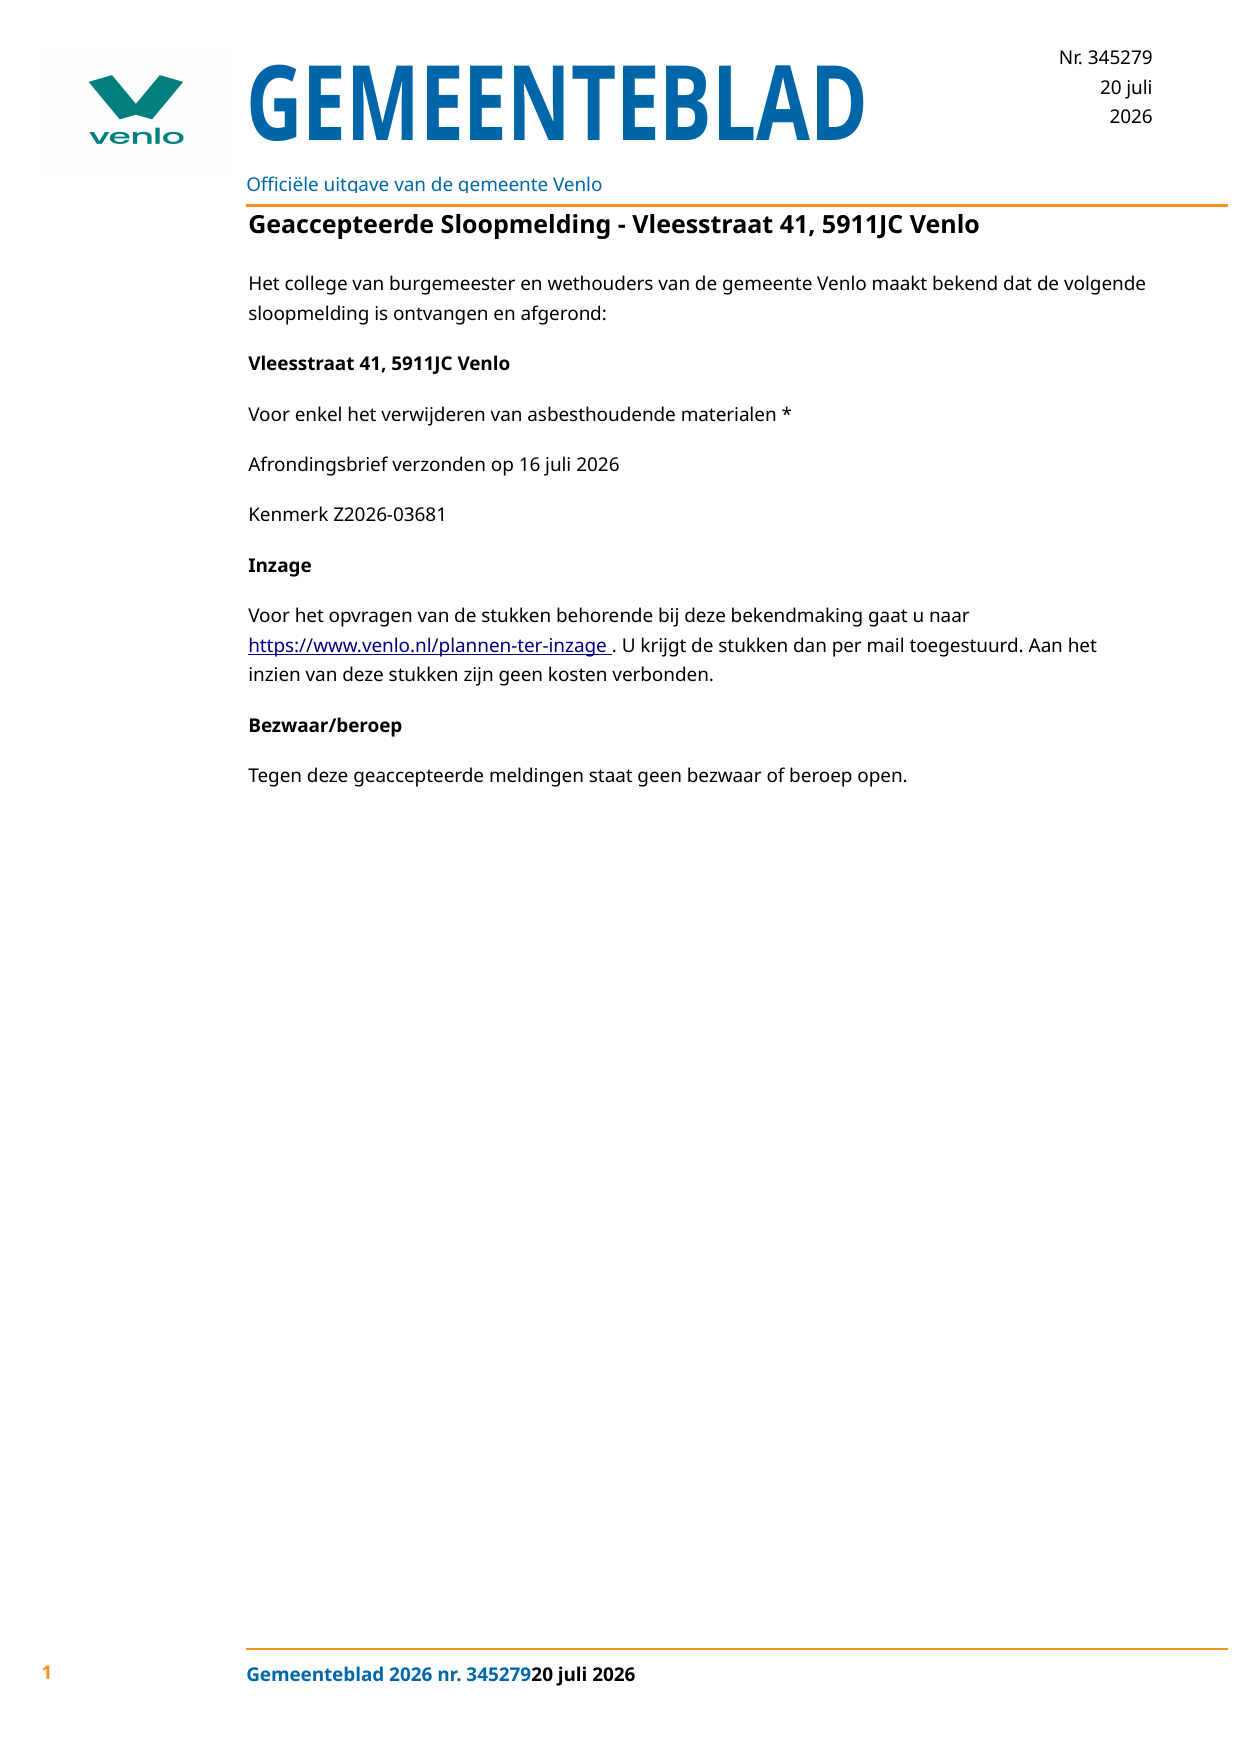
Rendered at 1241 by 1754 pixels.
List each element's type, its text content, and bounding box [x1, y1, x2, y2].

text Het college van burgemeester en wethouders van de gemeente Venlo maakt bekend dat de volgende sloopmelding is ontvangen en afgerond: [248, 270, 1152, 326]
picture [41, 47, 231, 172]
text Tegen deze geaccepteerde meldingen staat geen bezwaar of beroep open. [248, 762, 1152, 788]
text Bezwaar/beroep [248, 712, 1152, 738]
text Afrondingsbrief verzonden op 16 juli 2026 [248, 451, 1152, 477]
text Geaccepteerde Sloopmelding - Vleesstraat 41, 5911JC Venlo [248, 207, 1152, 241]
text Vleesstraat 41, 5911JC Venlo [248, 350, 1152, 376]
text Voor het opvragen van de stukken behorende bij deze bekendmaking gaat u naar https://www.venlo.nl/plannen-ter-inzage . U krijgt de stukken dan per mail toegestuurd. Aan het inzien van deze stukken zijn geen kosten verbonden. [248, 602, 1152, 687]
text Inzage [248, 552, 1152, 578]
text Kenmerk Z2026-03681 [248, 502, 1152, 527]
text Voor enkel het verwijderen van asbesthoudende materialen * [248, 401, 1152, 426]
